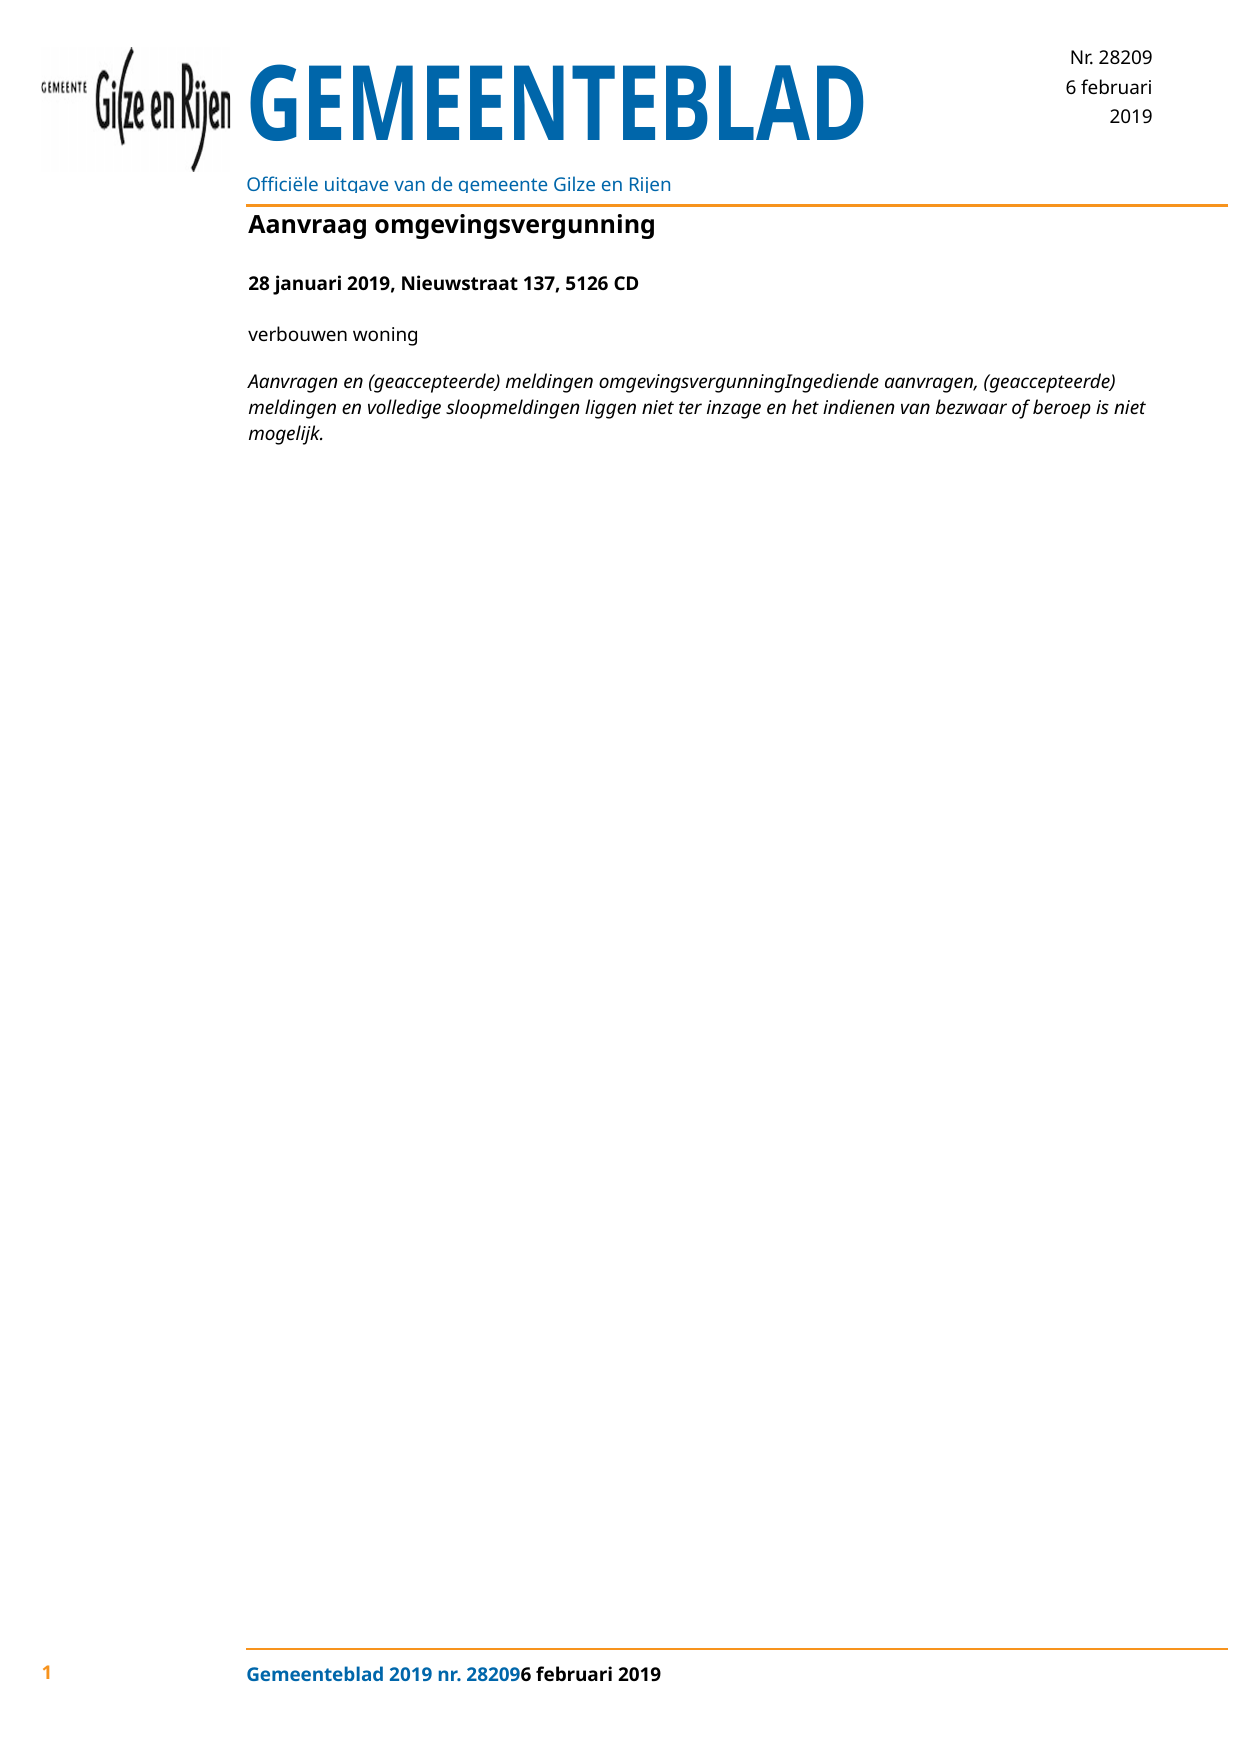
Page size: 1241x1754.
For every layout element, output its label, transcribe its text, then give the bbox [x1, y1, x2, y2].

text Aanvraag omgevingsvergunning [248, 207, 1152, 241]
text Aanvragen en (geaccepteerde) meldingen omgevingsvergunningIngediende aanvragen, (geaccepteerde) meldingen en volledige sloopmeldingen liggen niet ter inzage en het indienen van bezwaar of beroep is niet mogelijk. [248, 368, 1152, 446]
text 28 januari 2019, Nieuwstraat 137, 5126 CD [248, 270, 1152, 296]
text verbouwen woning [248, 321, 1152, 346]
picture [41, 47, 231, 172]
